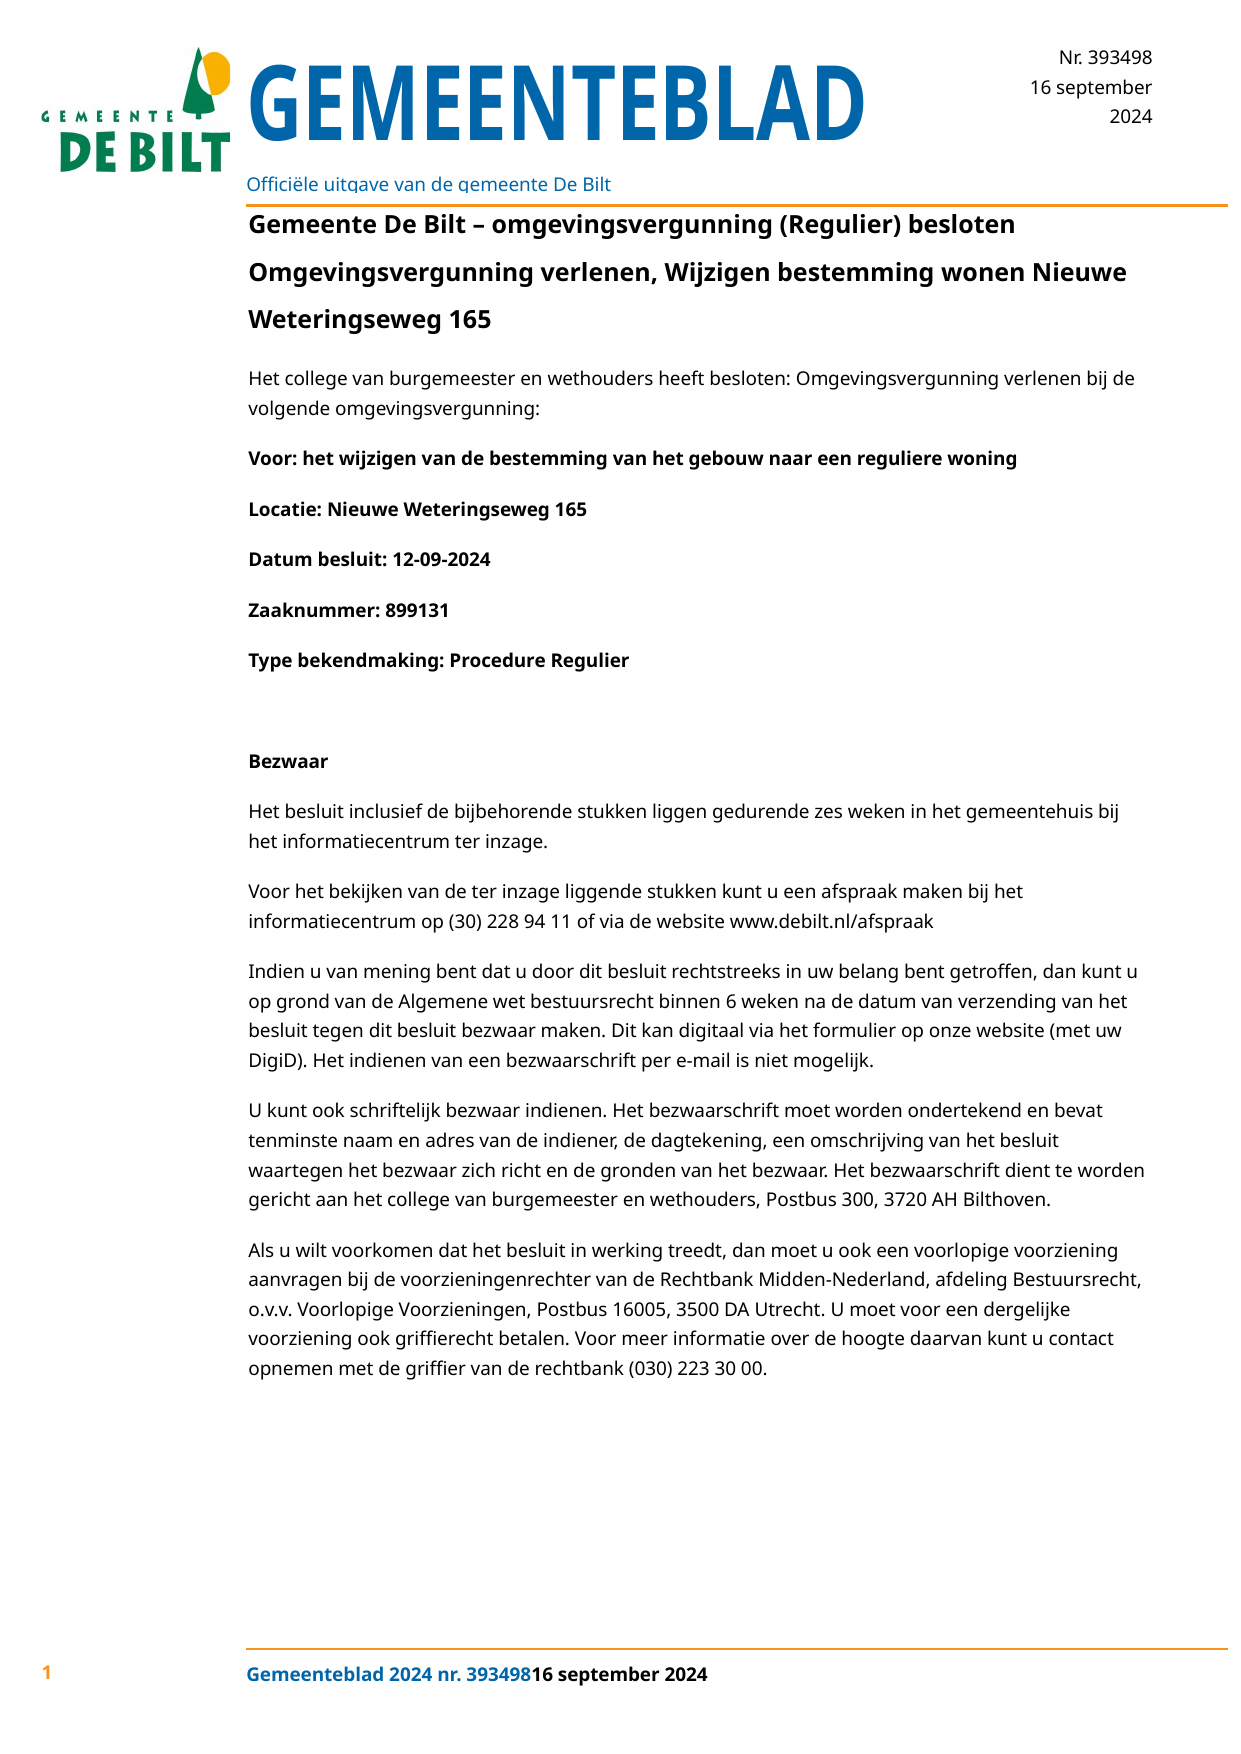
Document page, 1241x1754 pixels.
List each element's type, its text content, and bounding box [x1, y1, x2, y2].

text Het college van burgemeester en wethouders heeft besloten: Omgevingsvergunning verlenen bij de volgende omgevingsvergunning: [248, 366, 1152, 421]
text Zaaknummer: 899131 [248, 597, 1152, 622]
text U kunt ook schriftelijk bezwaar indienen. Het bezwaarschrift moet worden ondertekend en bevat tenminste naam en adres van de indiener, de dagtekening, een omschrijving van het besluit waartegen het bezwaar zich richt en de gronden van het bezwaar. Het bezwaarschrift dient te worden gericht aan het college van burgemeester en wethouders, Postbus 300, 3720 AH Bilthoven. [248, 1098, 1152, 1212]
text Indien u van mening bent dat u door dit besluit rechtstreeks in uw belang bent getroffen, dan kunt u op grond van de Algemene wet bestuursrecht binnen 6 weken na de datum van verzending van het besluit tegen dit besluit bezwaar maken. Dit kan digitaal via het formulier op onze website (met uw DigiD). Het indienen van een bezwaarschrift per e-mail is niet mogelijk. [248, 958, 1152, 1073]
text Voor het bekijken van de ter inzage liggende stukken kunt u een afspraak maken bij het informatiecentrum op (30) 228 94 11 of via de website www.debilt.nl/afspraak [248, 878, 1152, 934]
picture [41, 47, 231, 172]
text Bezwaar [248, 748, 1152, 774]
text Datum besluit: 12-09-2024 [248, 546, 1152, 572]
text Gemeente De Bilt – omgevingsvergunning (Regulier) besloten Omgevingsvergunning verlenen, Wijzigen bestemming wonen Nieuwe Weteringseweg 165 [248, 207, 1152, 336]
text Type bekendmaking: Procedure Regulier [248, 647, 1152, 673]
text Als u wilt voorkomen dat het besluit in werking treedt, dan moet u ook een voorlopige voorziening aanvragen bij de voorzieningenrechter van de Rechtbank Midden-Nederland, afdeling Bestuursrecht, o.v.v. Voorlopige Voorzieningen, Postbus 16005, 3500 DA Utrecht. U moet voor een dergelijke voorziening ook griffierecht betalen. Voor meer informatie over de hoogte daarvan kunt u contact opnemen met de griffier van de rechtbank (030) 223 30 00. [248, 1237, 1152, 1381]
text Het besluit inclusief de bijbehorende stukken liggen gedurende zes weken in het gemeentehuis bij het informatiecentrum ter inzage. [248, 798, 1152, 854]
text Voor: het wijzigen van de bestemming van het gebouw naar een reguliere woning [248, 446, 1152, 471]
text Locatie: Nieuwe Weteringseweg 165 [248, 496, 1152, 522]
